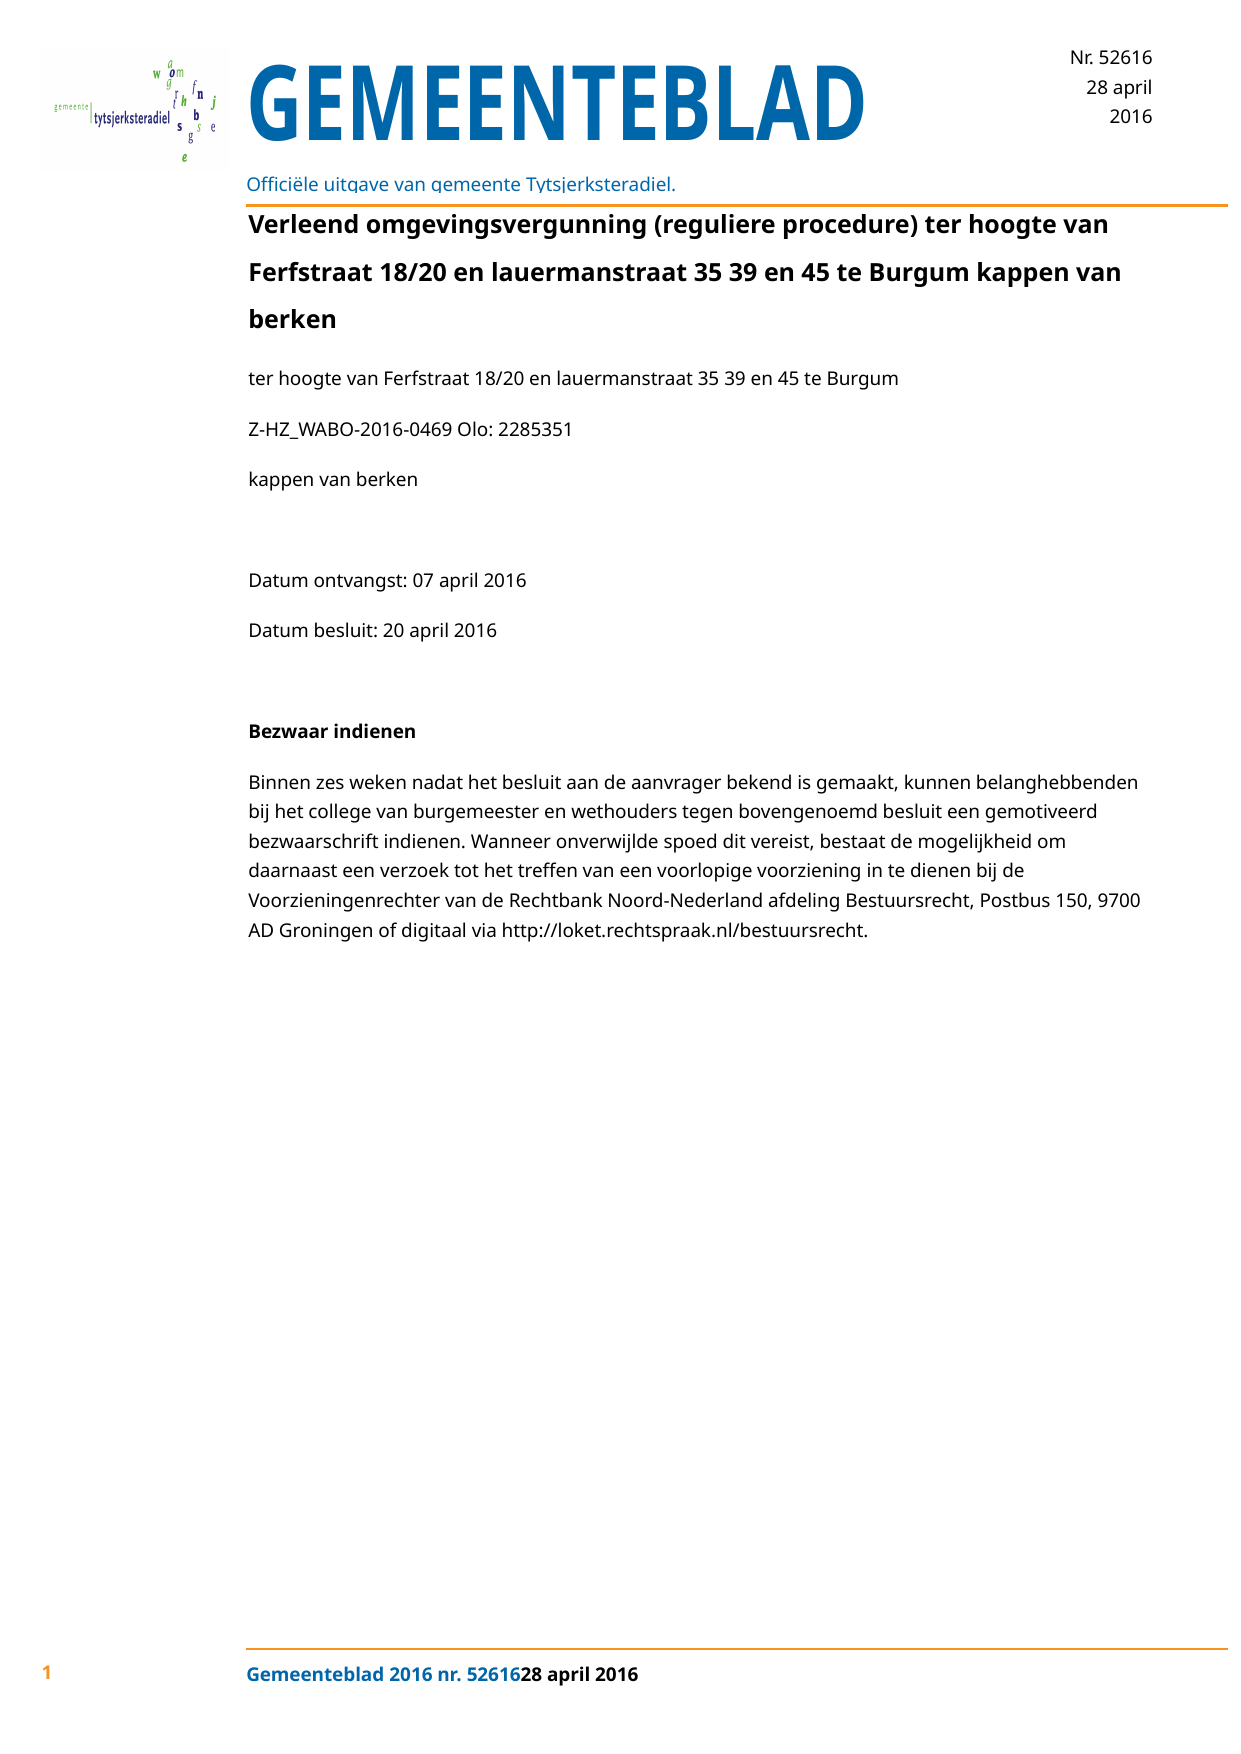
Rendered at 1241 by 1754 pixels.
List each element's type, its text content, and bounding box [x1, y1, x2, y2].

text kappen van berken [248, 466, 1152, 492]
text Datum besluit: 20 april 2016 [248, 618, 1152, 643]
text Datum ontvangst: 07 april 2016 [248, 567, 1152, 593]
text Bezwaar indienen [248, 718, 1152, 744]
text Z-HZ_WABO-2016-0469 Olo: 2285351 [248, 416, 1152, 442]
picture [41, 47, 231, 172]
text Verleend omgevingsvergunning (reguliere procedure) ter hoogte van Ferfstraat 18/20 en lauermanstraat 35 39 en 45 te Burgum kappen van berken [248, 207, 1152, 336]
text ter hoogte van Ferfstraat 18/20 en lauermanstraat 35 39 en 45 te Burgum [248, 366, 1152, 391]
text Binnen zes weken nadat het besluit aan de aanvrager bekend is gemaakt, kunnen belanghebbenden bij het college van burgemeester en wethouders tegen bovengenoemd besluit een gemotiveerd bezwaarschrift indienen. Wanneer onverwijlde spoed dit vereist, bestaat de mogelijkheid om daarnaast een verzoek tot het treffen van een voorlopige voorziening in te dienen bij de Voorzieningenrechter van de Rechtbank Noord-Nederland afdeling Bestuursrecht, Postbus 150, 9700 AD Groningen of digitaal via http://loket.rechtspraak.nl/bestuursrecht. [248, 769, 1152, 942]
